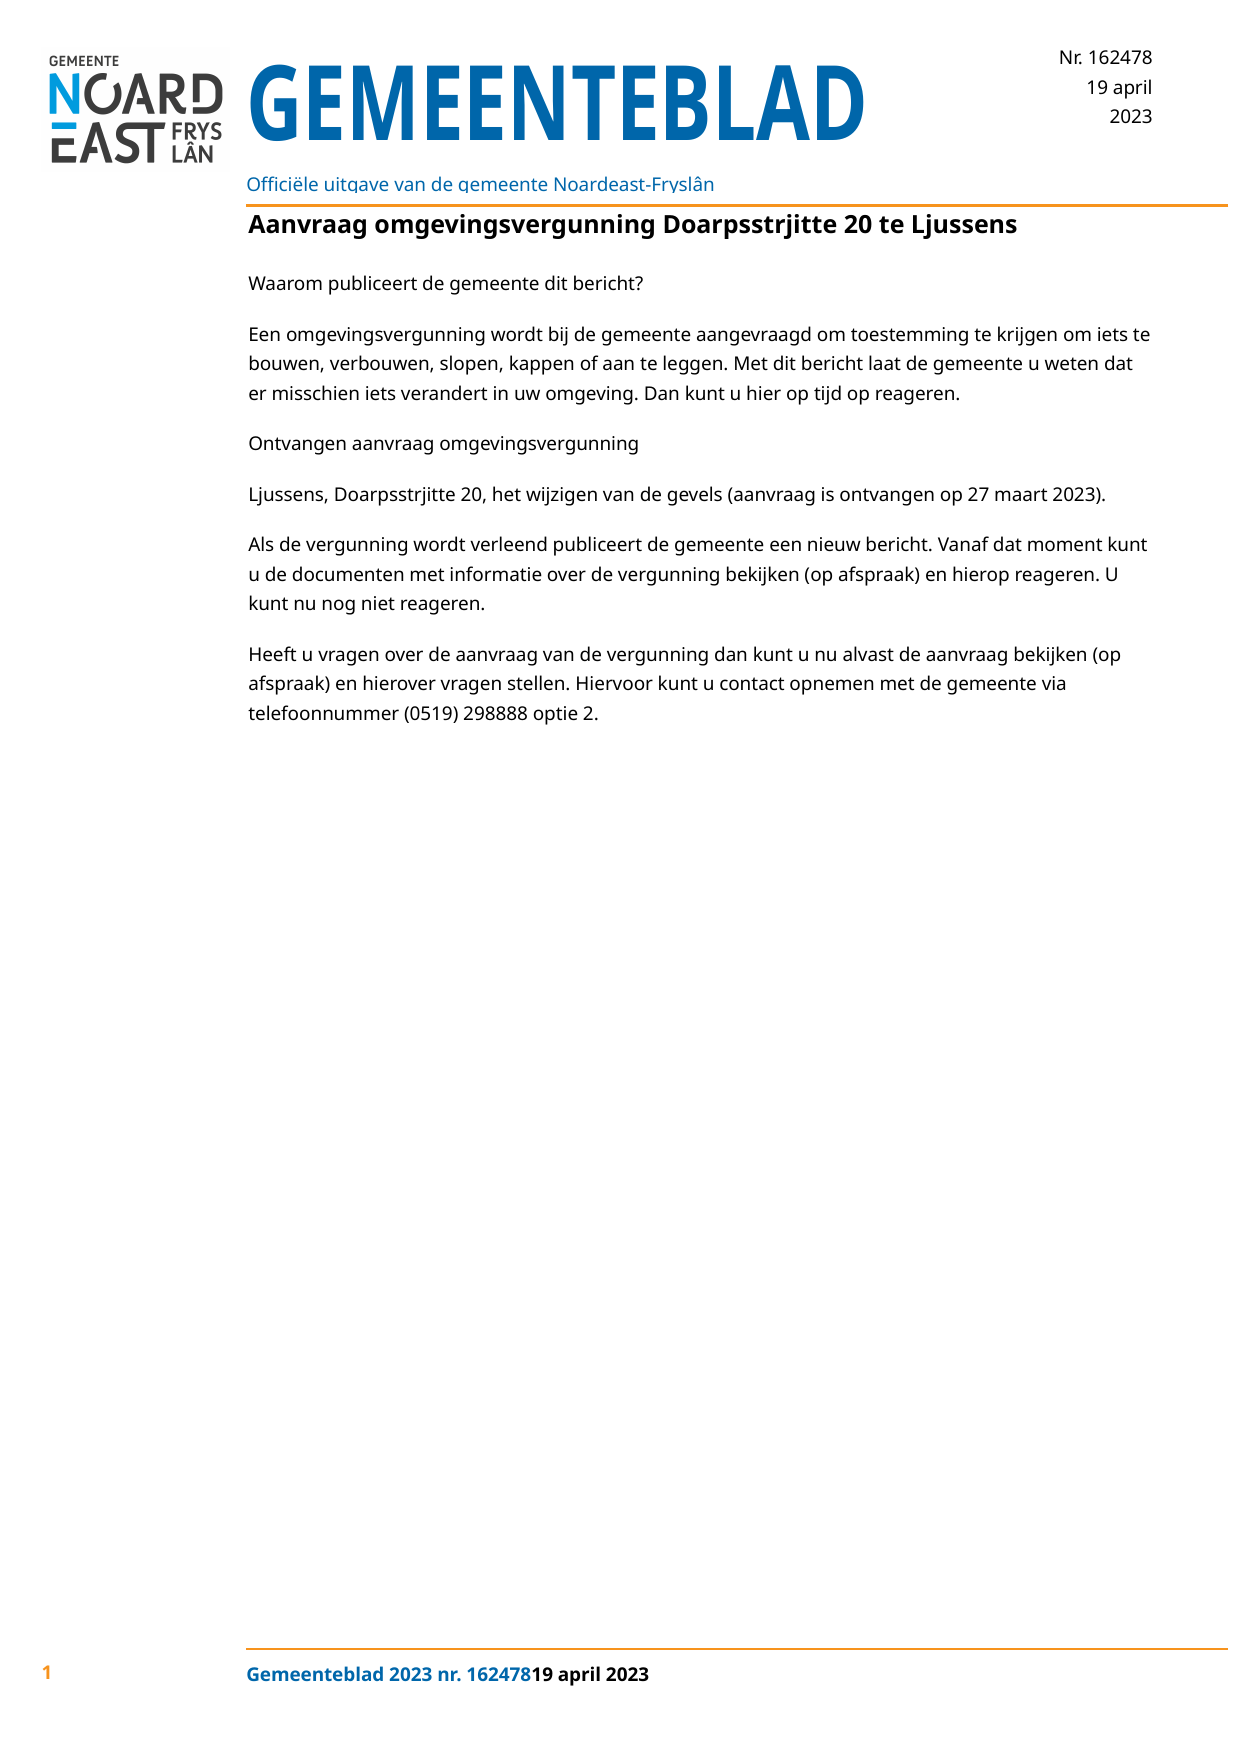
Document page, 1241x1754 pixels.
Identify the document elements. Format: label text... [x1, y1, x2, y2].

text Een omgevingsvergunning wordt bij de gemeente aangevraagd om toestemming te krijgen om iets te bouwen, verbouwen, slopen, kappen of aan te leggen. Met dit bericht laat de gemeente u weten dat er misschien iets verandert in uw omgeving. Dan kunt u hier op tijd op reageren. [248, 321, 1152, 406]
picture [41, 47, 231, 172]
text Ljussens, Doarpsstrjitte 20, het wijzigen van de gevels (aanvraag is ontvangen op 27 maart 2023). [248, 481, 1152, 506]
text Waarom publiceert de gemeente dit bericht? [248, 270, 1152, 296]
text Als de vergunning wordt verleend publiceert de gemeente een nieuw bericht. Vanaf dat moment kunt u de documenten met informatie over de vergunning bekijken (op afspraak) en hierop reageren. U kunt nu nog niet reageren. [248, 531, 1152, 616]
text Ontvangen aanvraag omgevingsvergunning [248, 430, 1152, 456]
text Heeft u vragen over de aanvraag van de vergunning dan kunt u nu alvast de aanvraag bekijken (op afspraak) en hierover vragen stellen. Hiervoor kunt u contact opnemen met de gemeente via telefoonnummer (0519) 298888 optie 2. [248, 641, 1152, 726]
text Aanvraag omgevingsvergunning Doarpsstrjitte 20 te Ljussens [248, 207, 1152, 241]
